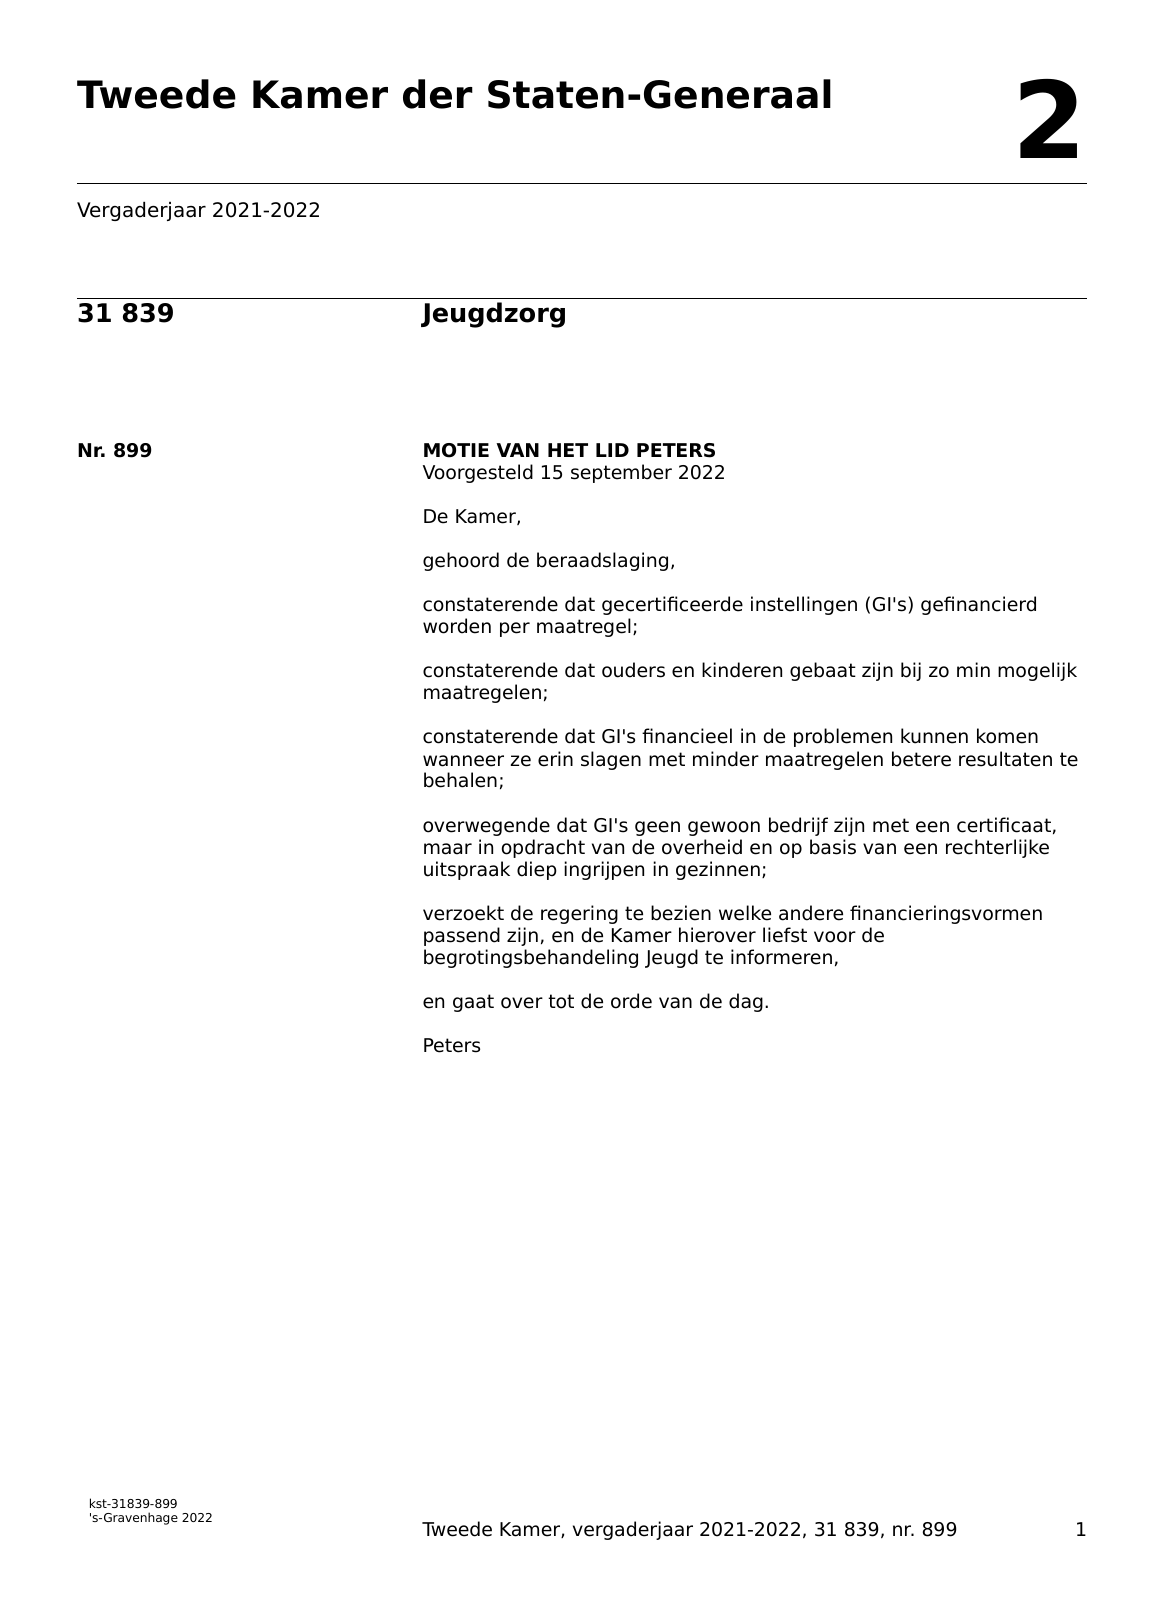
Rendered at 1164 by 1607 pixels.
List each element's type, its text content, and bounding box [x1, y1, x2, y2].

subtitle 31 839 Jeugdzorg [77, 299, 1087, 329]
text kst-31839-899 [88, 1497, 323, 1511]
text constaterende dat GI's financieel in de problemen kunnen komen wanneer ze erin slagen met minder maatregelen betere resultaten te behalen; [422, 726, 1087, 792]
text 's-Gravenhage 2022 [88, 1511, 323, 1525]
text verzoekt de regering te bezien welke andere financieringsvormen passend zijn, en de Kamer hierover liefst voor de begrotingsbehandeling Jeugd te informeren, [422, 903, 1087, 969]
text gehoord de beraadslaging, [422, 550, 1087, 572]
text constaterende dat gecertificeerde instellingen (GI's) gefinancierd worden per maatregel; [422, 594, 1087, 638]
table_header Tweede Kamer der Staten-Generaal [77, 59, 886, 183]
text overwegende dat GI's geen gewoon bedrijf zijn met een certificaat, maar in opdracht van de overheid en op basis van een rechterlijke uitspraak diep ingrijpen in gezinnen; [422, 814, 1087, 881]
text De Kamer, [422, 506, 1087, 528]
subtitle Nr. 899 MOTIE VAN HET LID PETERS [77, 440, 1087, 462]
text en gaat over tot de orde van de dag. [422, 991, 1087, 1013]
text constaterende dat ouders en kinderen gebaat zijn bij zo min mogelijk maatregelen; [422, 660, 1087, 704]
table_cell Vergaderjaar 2021-2022 [77, 184, 1087, 298]
text Peters [422, 1035, 1087, 1057]
text Voorgesteld 15 september 2022 [422, 462, 1087, 484]
table_header 2 [886, 59, 1087, 183]
